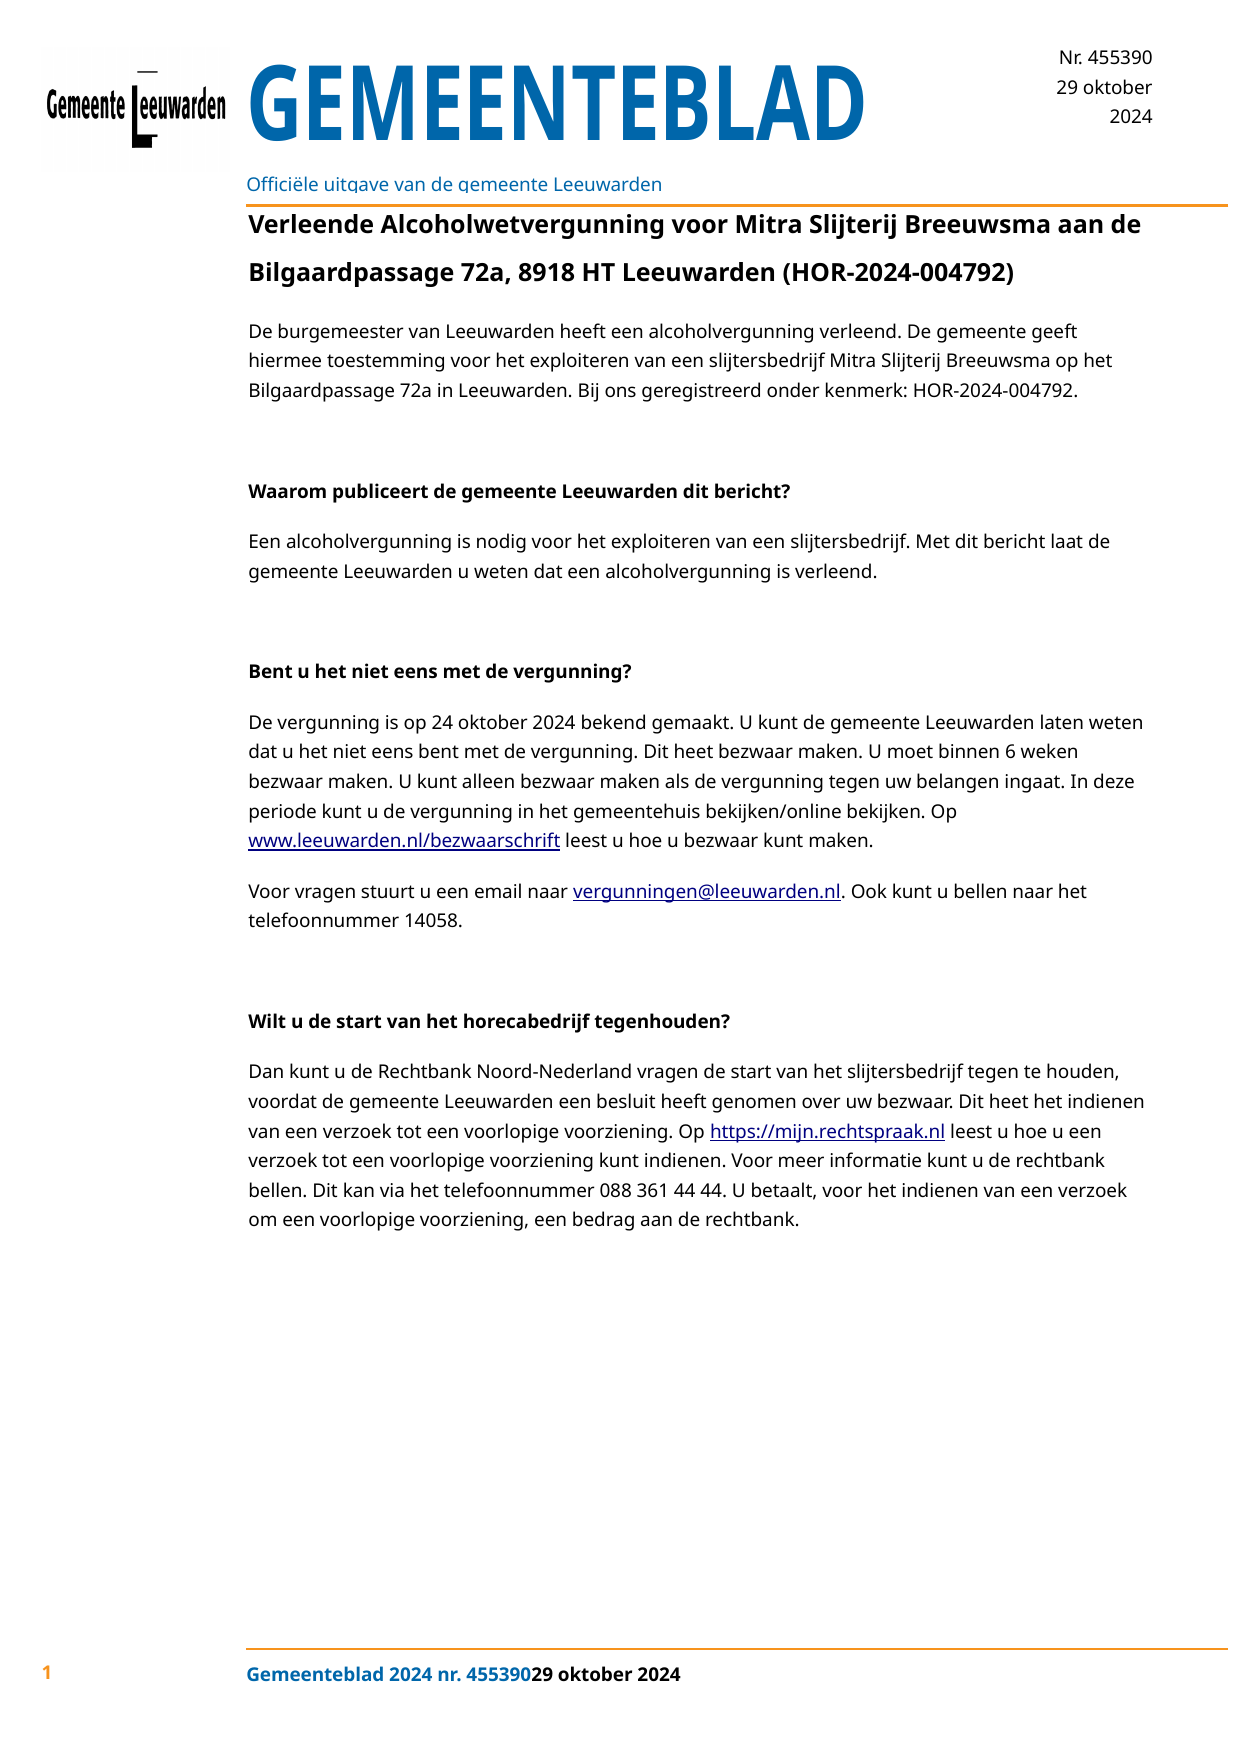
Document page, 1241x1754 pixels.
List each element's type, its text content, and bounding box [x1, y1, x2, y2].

text Voor vragen stuurt u een email naar vergunningen@leeuwarden.nl. Ook kunt u bellen naar het telefoonnummer 14058. [248, 878, 1152, 933]
text Waarom publiceert de gemeente Leeuwarden dit bericht? [248, 478, 1152, 504]
text Verleende Alcoholwetvergunning voor Mitra Slijterij Breeuwsma aan de Bilgaardpassage 72a, 8918 HT Leeuwarden (HOR-2024-004792) [248, 207, 1152, 288]
picture [41, 47, 231, 172]
text Een alcoholvergunning is nodig voor het exploiteren van een slijtersbedrijf. Met dit bericht laat de gemeente Leeuwarden u weten dat een alcoholvergunning is verleend. [248, 528, 1152, 584]
text De vergunning is op 24 oktober 2024 bekend gemaakt. U kunt de gemeente Leeuwarden laten weten dat u het niet eens bent met de vergunning. Dit heet bezwaar maken. U moet binnen 6 weken bezwaar maken. U kunt alleen bezwaar maken als de vergunning tegen uw belangen ingaat. In deze periode kunt u de vergunning in het gemeentehuis bekijken/online bekijken. Op www.leeuwarden.nl/bezwaarschrift leest u hoe u bezwaar kunt maken. [248, 709, 1152, 853]
text De burgemeester van Leeuwarden heeft een alcoholvergunning verleend. De gemeente geeft hiermee toestemming voor het exploiteren van een slijtersbedrijf Mitra Slijterij Breeuwsma op het Bilgaardpassage 72a in Leeuwarden. Bij ons geregistreerd onder kenmerk: HOR-2024-004792. [248, 318, 1152, 403]
text Wilt u de start van het horecabedrijf tegenhouden? [248, 1008, 1152, 1034]
text Bent u het niet eens met de vergunning? [248, 659, 1152, 684]
text Dan kunt u de Rechtbank Noord-Nederland vragen de start van het slijtersbedrijf tegen te houden, voordat de gemeente Leeuwarden een besluit heeft genomen over uw bezwaar. Dit heet het indienen van een verzoek tot een voorlopige voorziening. Op https://mijn.rechtspraak.nl leest u hoe u een verzoek tot een voorlopige voorziening kunt indienen. Voor meer informatie kunt u de rechtbank bellen. Dit kan via het telefoonnummer 088 361 44 44. U betaalt, voor het indienen van een verzoek om een voorlopige voorziening, een bedrag aan de rechtbank. [248, 1059, 1152, 1232]
